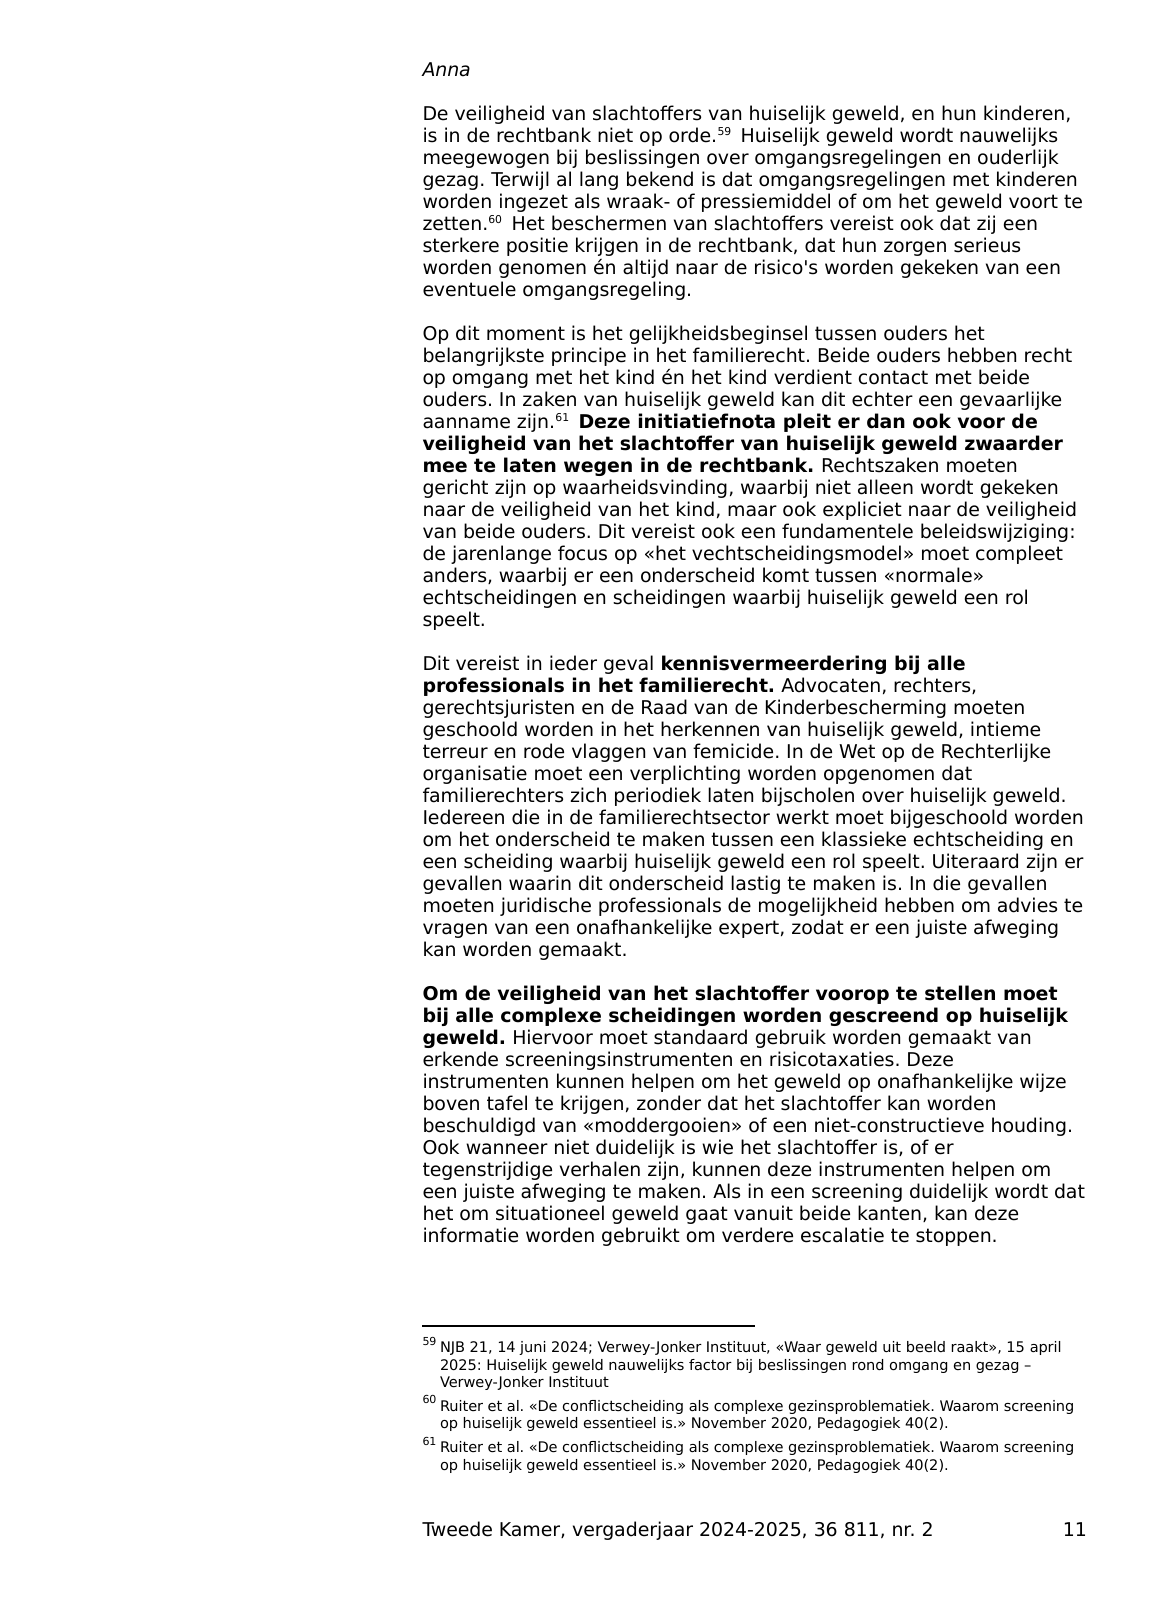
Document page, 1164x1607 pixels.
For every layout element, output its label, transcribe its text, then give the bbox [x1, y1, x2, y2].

text Ruiter et al. «De conflictscheiding als complexe gezinsproblematiek. Waarom screening op huiselijk geweld essentieel is.» November 2020, Pedagogiek 40(2). [422, 1393, 1087, 1432]
text Op dit moment is het gelijkheidsbeginsel tussen ouders het belangrijkste principe in het familierecht. Beide ouders hebben recht op omgang met het kind én het kind verdient contact met beide ouders. In zaken van huiselijk geweld kan dit echter een gevaarlijke aanname zijn. Deze initiatiefnota pleit er dan ook voor de veiligheid van het slachtoffer van huiselijk geweld zwaarder mee te laten wegen in de rechtbank. Rechtszaken moeten gericht zijn op waarheidsvinding, waarbij niet alleen wordt gekeken naar de veiligheid van het kind, maar ook expliciet naar de veiligheid van beide ouders. Dit vereist ook een fundamentele beleidswijziging: de jarenlange focus op «het vechtscheidingsmodel» moet compleet anders, waarbij er een onderscheid komt tussen «normale» echtscheidingen en scheidingen waarbij huiselijk geweld een rol speelt. [422, 323, 1087, 631]
text NJB 21, 14 juni 2024; Verwey-Jonker Instituut, «Waar geweld uit beeld raakt», 15 april 2025: Huiselijk geweld nauwelijks factor bij beslissingen rond omgang en gezag – Verwey-Jonker Instituut [422, 1335, 1087, 1391]
text Dit vereist in ieder geval kennisvermeerdering bij alle professionals in het familierecht. Advocaten, rechters, gerechtsjuristen en de Raad van de Kinderbescherming moeten geschoold worden in het herkennen van huiselijk geweld, intieme terreur en rode vlaggen van femicide. In de Wet op de Rechterlijke organisatie moet een verplichting worden opgenomen dat familierechters zich periodiek laten bijscholen over huiselijk geweld. Iedereen die in de familierechtsector werkt moet bijgeschoold worden om het onderscheid te maken tussen een klassieke echtscheiding en een scheiding waarbij huiselijk geweld een rol speelt. Uiteraard zijn er gevallen waarin dit onderscheid lastig te maken is. In die gevallen moeten juridische professionals de mogelijkheid hebben om advies te vragen van een onafhankelijke expert, zodat er een juiste afweging kan worden gemaakt. [422, 653, 1087, 961]
text Ruiter et al. «De conflictscheiding als complexe gezinsproblematiek. Waarom screening op huiselijk geweld essentieel is.» November 2020, Pedagogiek 40(2). [422, 1435, 1087, 1474]
text De veiligheid van slachtoffers van huiselijk geweld, en hun kinderen, is in de rechtbank niet op orde. Huiselijk geweld wordt nauwelijks meegewogen bij beslissingen over omgangsregelingen en ouderlijk gezag. Terwijl al lang bekend is dat omgangsregelingen met kinderen worden ingezet als wraak- of pressiemiddel of om het geweld voort te zetten. Het beschermen van slachtoffers vereist ook dat zij een sterkere positie krijgen in de rechtbank, dat hun zorgen serieus worden genomen én altijd naar de risico's worden gekeken van een eventuele omgangsregeling. [422, 103, 1087, 301]
text Om de veiligheid van het slachtoffer voorop te stellen moet bij alle complexe scheidingen worden gescreend op huiselijk geweld. Hiervoor moet standaard gebruik worden gemaakt van erkende screeningsinstrumenten en risicotaxaties. Deze instrumenten kunnen helpen om het geweld op onafhankelijke wijze boven tafel te krijgen, zonder dat het slachtoffer kan worden beschuldigd van «moddergooien» of een niet-constructieve houding. Ook wanneer niet duidelijk is wie het slachtoffer is, of er tegenstrijdige verhalen zijn, kunnen deze instrumenten helpen om een juiste afweging te maken. Als in een screening duidelijk wordt dat het om situationeel geweld gaat vanuit beide kanten, kan deze informatie worden gebruikt om verdere escalatie te stoppen. [422, 983, 1087, 1247]
text Anna [422, 59, 1087, 81]
